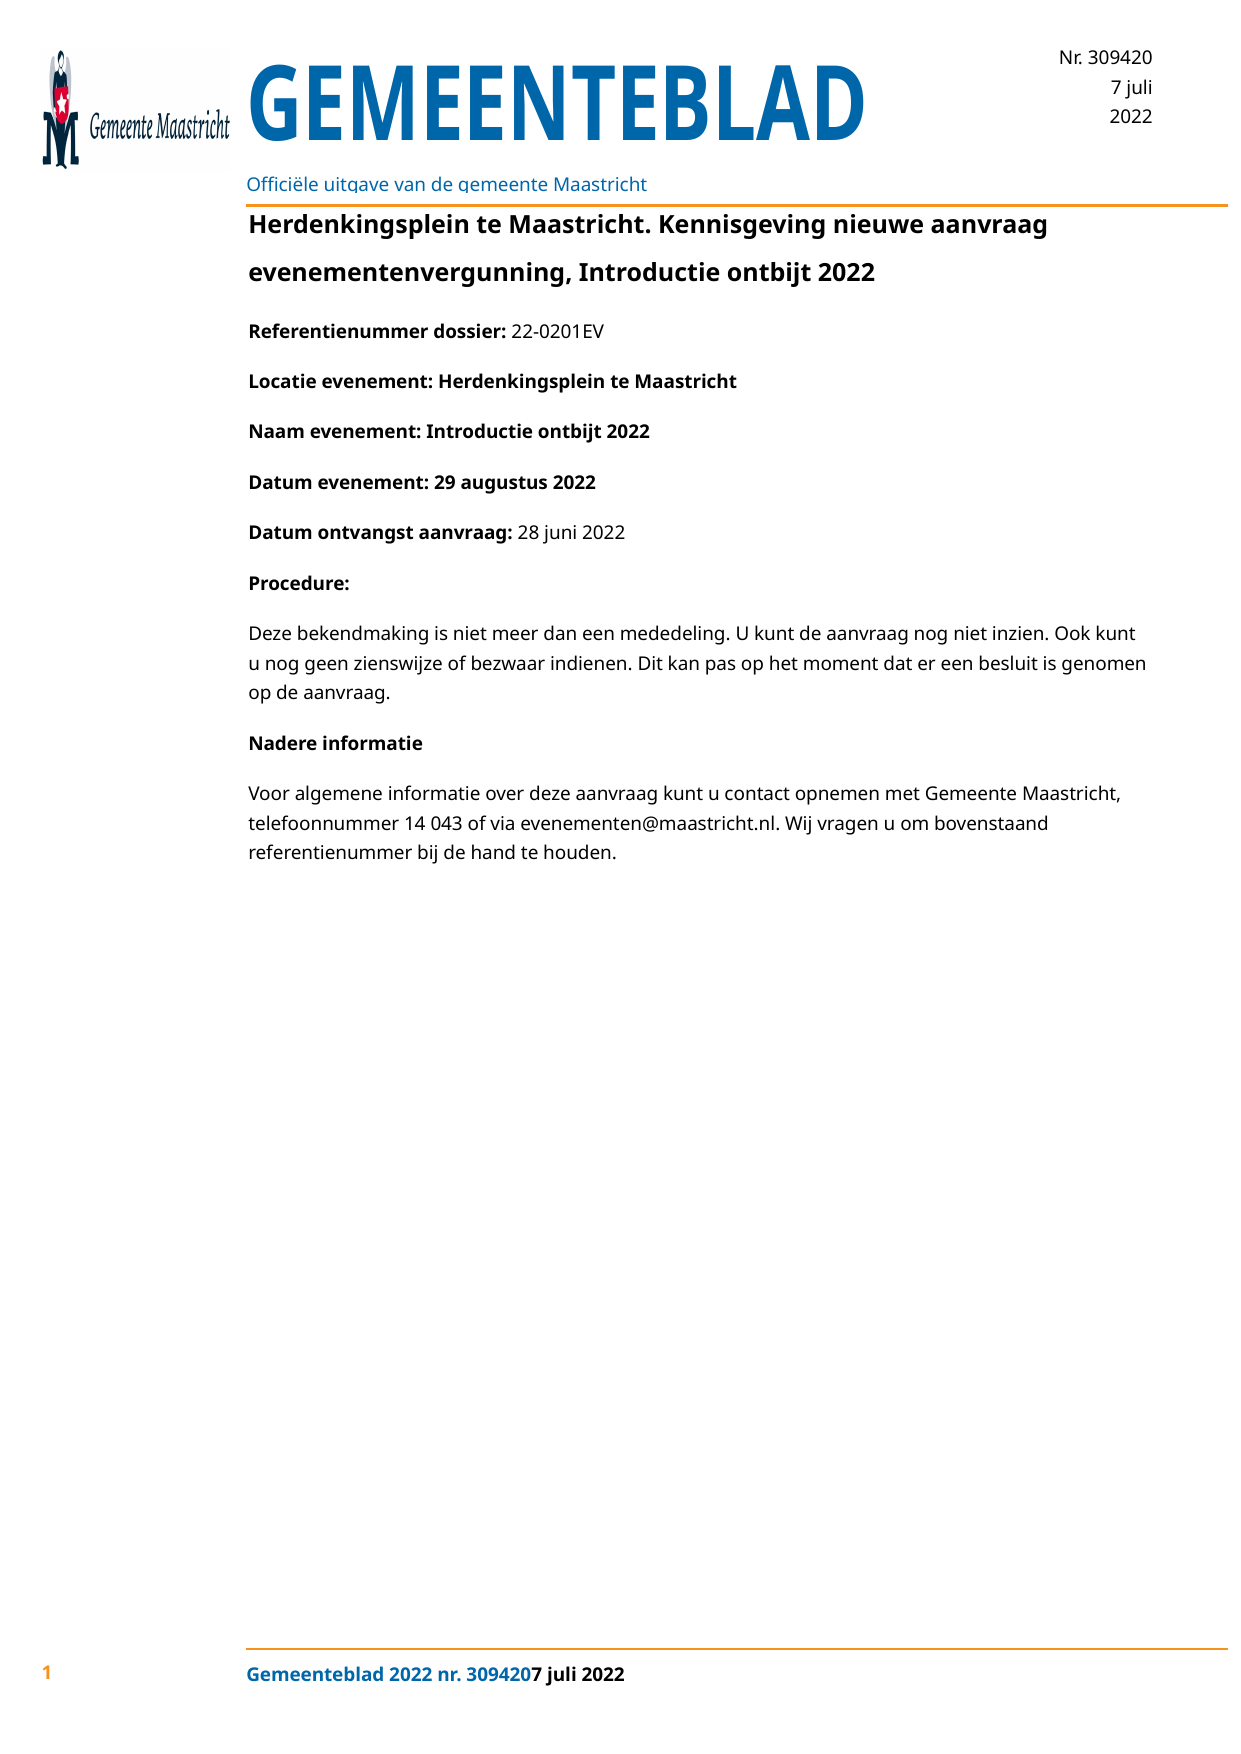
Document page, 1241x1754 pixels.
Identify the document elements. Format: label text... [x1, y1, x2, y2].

text Datum evenement: 29 augustus 2022 [248, 469, 1152, 495]
text Herdenkingsplein te Maastricht. Kennisgeving nieuwe aanvraag evenementenvergunning, Introductie ontbijt 2022 [248, 207, 1152, 288]
text Voor algemene informatie over deze aanvraag kunt u contact opnemen met Gemeente Maastricht, telefoonnummer 14 043 of via evenementen@maastricht.nl. Wij vragen u om bovenstaand referentienummer bij de hand te houden. [248, 780, 1152, 865]
text Procedure: [248, 570, 1152, 596]
text Nadere informatie [248, 730, 1152, 756]
picture [41, 47, 231, 172]
text Datum ontvangst aanvraag: 28 juni 2022 [248, 519, 1152, 545]
text Naam evenement: Introductie ontbijt 2022 [248, 419, 1152, 444]
text Referentienummer dossier: 22-0201EV [248, 318, 1152, 344]
text Deze bekendmaking is niet meer dan een mededeling. U kunt de aanvraag nog niet inzien. Ook kunt u nog geen zienswijze of bezwaar indienen. Dit kan pas op het moment dat er een besluit is genomen op de aanvraag. [248, 620, 1152, 705]
text Locatie evenement: Herdenkingsplein te Maastricht [248, 368, 1152, 394]
